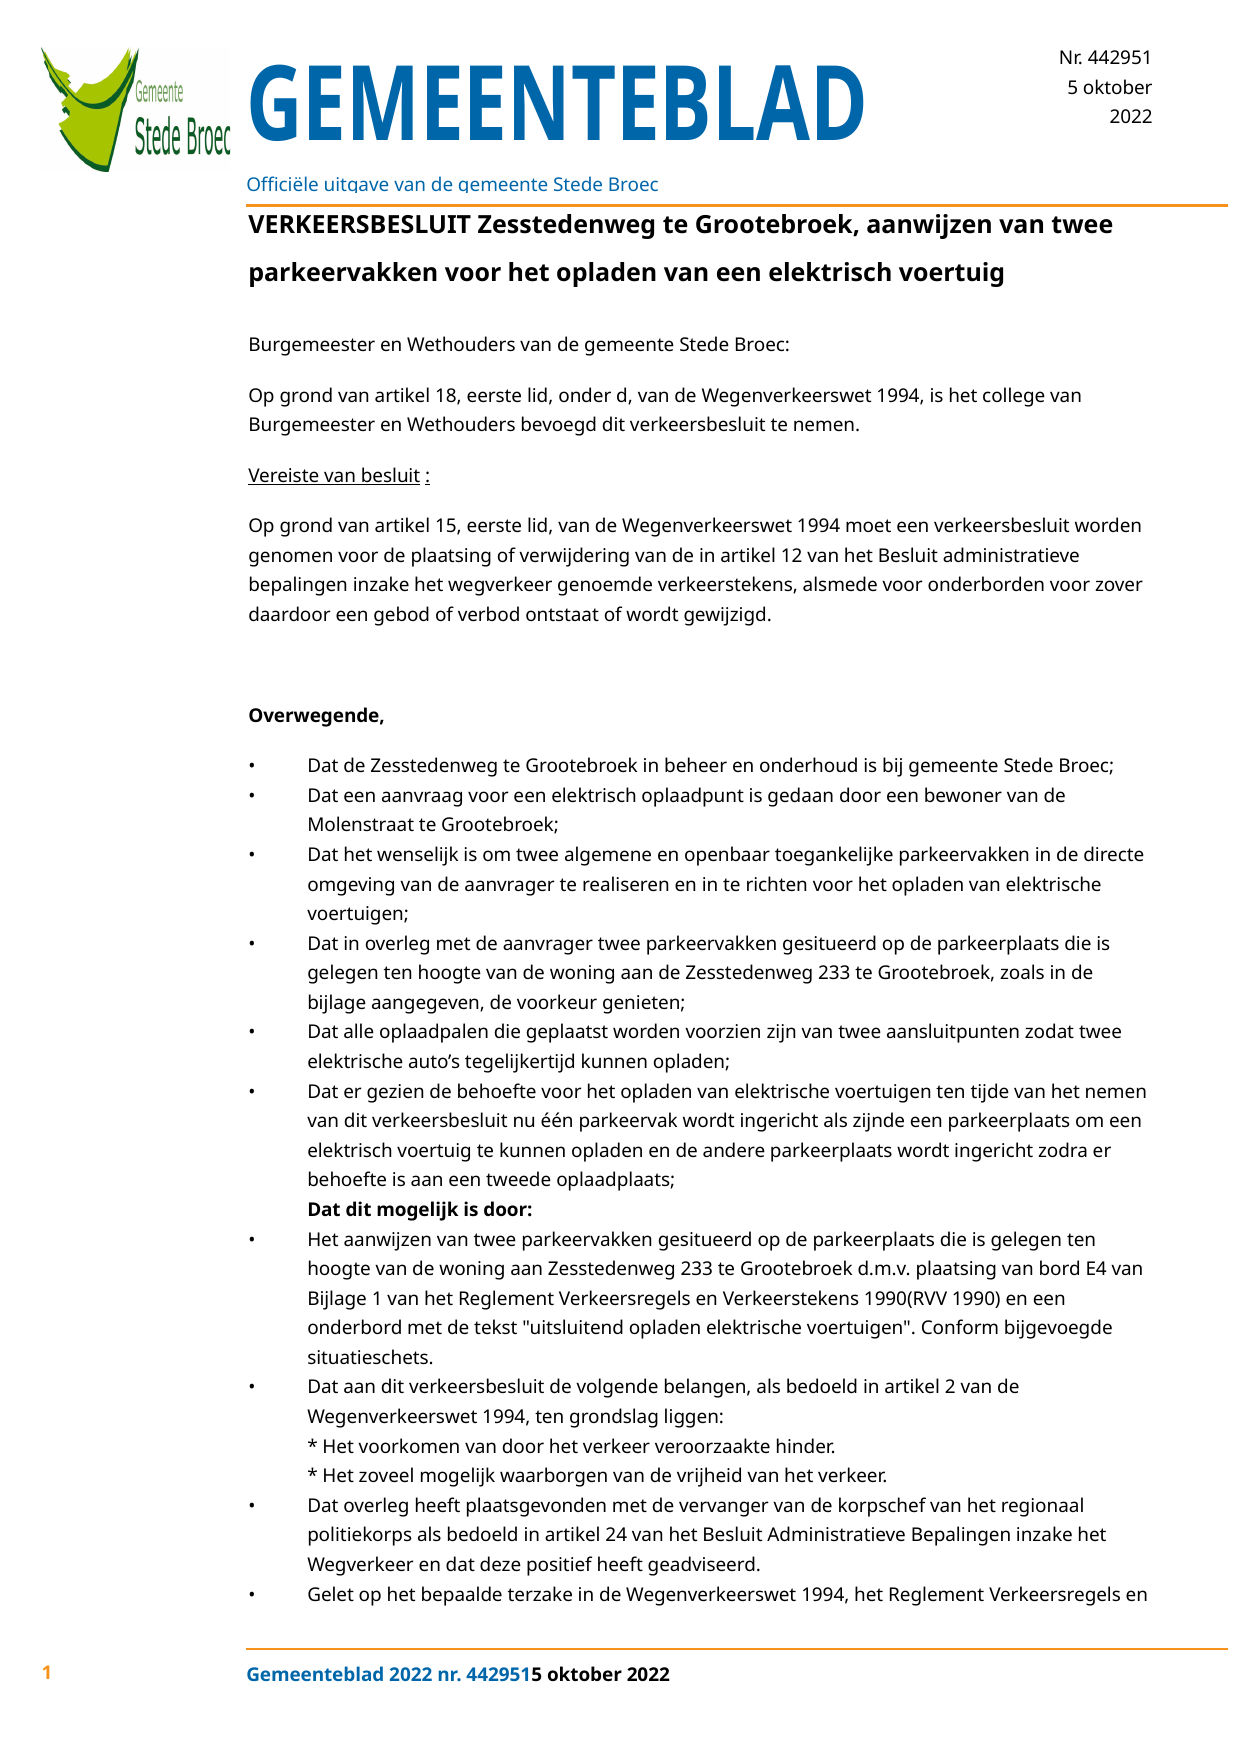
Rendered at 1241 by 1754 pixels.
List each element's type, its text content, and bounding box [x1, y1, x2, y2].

list Dat er gezien de behoefte voor het opladen van elektrische voertuigen ten tijde van het nemen van dit verkeersbesluit nu één parkeervak wordt ingericht als zijnde een parkeerplaats om een elektrisch voertuig te kunnen opladen en de andere parkeerplaats wordt ingericht zodra er behoefte is aan een tweede oplaadplaats; [248, 1078, 1152, 1192]
list * Het voorkomen van door het verkeer veroorzaakte hinder. [248, 1433, 1152, 1458]
text Overwegende, [248, 702, 1152, 728]
list Dat overleg heeft plaatsgevonden met de vervanger van de korpschef van het regionaal politiekorps als bedoeld in artikel 24 van het Besluit Administratieve Bepalingen inzake het Wegverkeer en dat deze positief heeft geadviseerd. [248, 1492, 1152, 1577]
list Gelet op het bepaalde terzake in de Wegenverkeerswet 1994, het Reglement Verkeersregels en [248, 1581, 1152, 1606]
list Dat de Zesstedenweg te Grootebroek in beheer en onderhoud is bij gemeente Stede Broec; [248, 752, 1152, 778]
list Het aanwijzen van twee parkeervakken gesitueerd op de parkeerplaats die is gelegen ten hoogte van de woning aan Zesstedenweg 233 te Grootebroek d.m.v. plaatsing van bord E4 van Bijlage 1 van het Reglement Verkeersregels en Verkeerstekens 1990(RVV 1990) en een onderbord met de tekst "uitsluitend opladen elektrische voertuigen". Conform bijgevoegde situatieschets. [248, 1226, 1152, 1370]
text Op grond van artikel 15, eerste lid, van de Wegenverkeerswet 1994 moet een verkeersbesluit worden genomen voor de plaatsing of verwijdering van de in artikel 12 van het Besluit administratieve bepalingen inzake het wegverkeer genoemde verkeerstekens, alsmede voor onderborden voor zover daardoor een gebod of verbod ontstaat of wordt gewijzigd. [248, 512, 1152, 627]
list Dat dit mogelijk is door: [248, 1196, 1152, 1222]
text Vereiste van besluit : [248, 462, 1152, 488]
list * Het zoveel mogelijk waarborgen van de vrijheid van het verkeer. [248, 1462, 1152, 1488]
list Dat aan dit verkeersbesluit de volgende belangen, als bedoeld in artikel 2 van de Wegenverkeerswet 1994, ten grondslag liggen: [248, 1374, 1152, 1429]
list Dat een aanvraag voor een elektrisch oplaadpunt is gedaan door een bewoner van de Molenstraat te Grootebroek; [248, 782, 1152, 837]
text VERKEERSBESLUIT Zesstedenweg te Grootebroek, aanwijzen van twee parkeervakken voor het opladen van een elektrisch voertuig [248, 207, 1152, 288]
list Dat alle oplaadpalen die geplaatst worden voorzien zijn van twee aansluitpunten zodat twee elektrische auto’s tegelijkertijd kunnen opladen; [248, 1019, 1152, 1074]
list Dat het wenselijk is om twee algemene en openbaar toegankelijke parkeervakken in de directe omgeving van de aanvrager te realiseren en in te richten voor het opladen van elektrische voertuigen; [248, 841, 1152, 926]
list Dat in overleg met de aanvrager twee parkeervakken gesitueerd op de parkeerplaats die is gelegen ten hoogte van de woning aan de Zesstedenweg 233 te Grootebroek, zoals in de bijlage aangegeven, de voorkeur genieten; [248, 930, 1152, 1015]
picture [41, 47, 231, 172]
text Burgemeester en Wethouders van de gemeente Stede Broec: [248, 332, 1152, 357]
text Op grond van artikel 18, eerste lid, onder d, van de Wegenverkeerswet 1994, is het college van Burgemeester en Wethouders bevoegd dit verkeersbesluit te nemen. [248, 382, 1152, 437]
